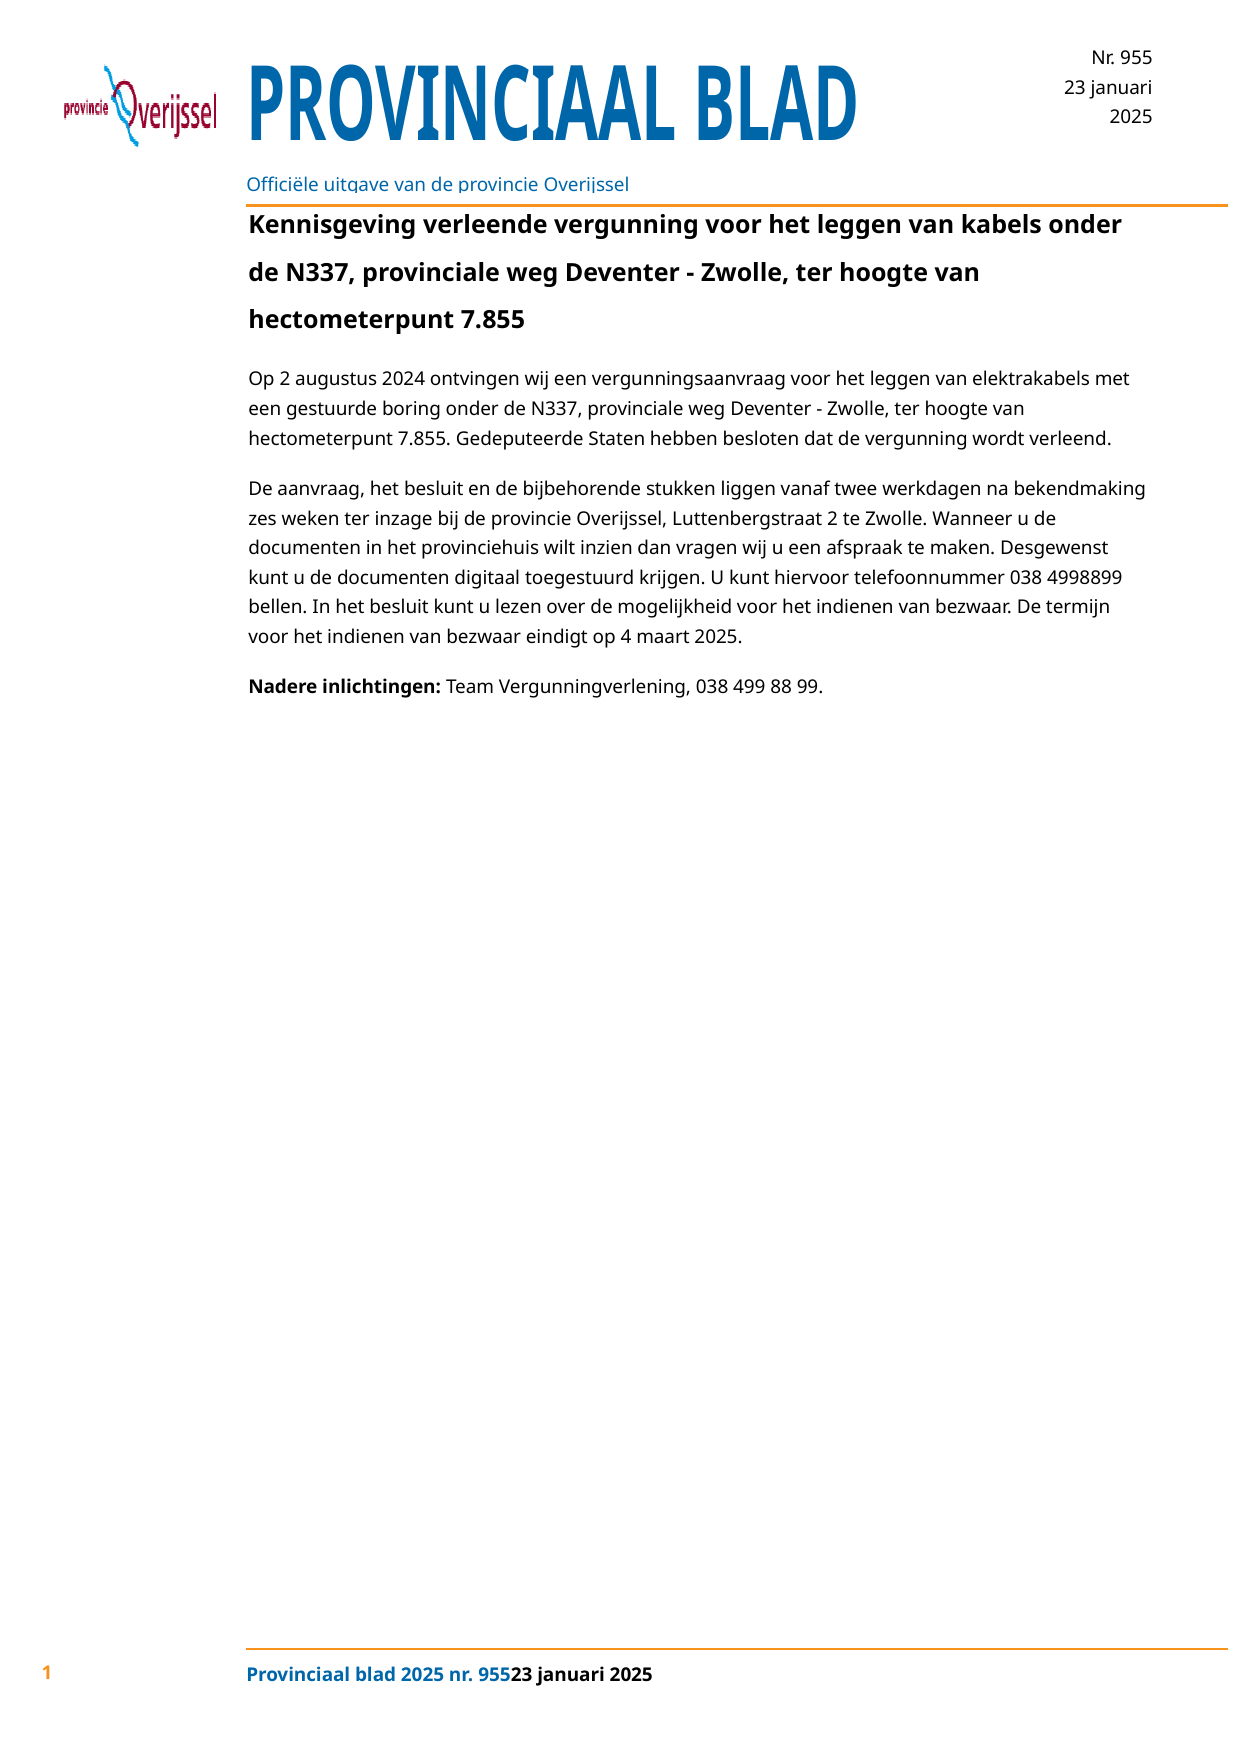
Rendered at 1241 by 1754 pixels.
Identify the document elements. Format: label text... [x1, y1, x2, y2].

text Nadere inlichtingen: Team Vergunningverlening, 038 499 88 99. [248, 673, 1152, 699]
text Kennisgeving verleende vergunning voor het leggen van kabels onder de N337, provinciale weg Deventer - Zwolle, ter hoogte van hectometerpunt 7.855 [248, 207, 1152, 336]
picture [41, 47, 231, 172]
text De aanvraag, het besluit en de bijbehorende stukken liggen vanaf twee werkdagen na bekendmaking zes weken ter inzage bij de provincie Overijssel, Luttenbergstraat 2 te Zwolle. Wanneer u de documenten in het provinciehuis wilt inzien dan vragen wij u een afspraak te maken. Desgewenst kunt u de documenten digitaal toegestuurd krijgen. U kunt hiervoor telefoonnummer 038 4998899 bellen. In het besluit kunt u lezen over de mogelijkheid voor het indienen van bezwaar. De termijn voor het indienen van bezwaar eindigt op 4 maart 2025. [248, 475, 1152, 649]
text Op 2 augustus 2024 ontvingen wij een vergunningsaanvraag voor het leggen van elektrakabels met een gestuurde boring onder de N337, provinciale weg Deventer - Zwolle, ter hoogte van hectometerpunt 7.855. Gedeputeerde Staten hebben besloten dat de vergunning wordt verleend. [248, 366, 1152, 450]
